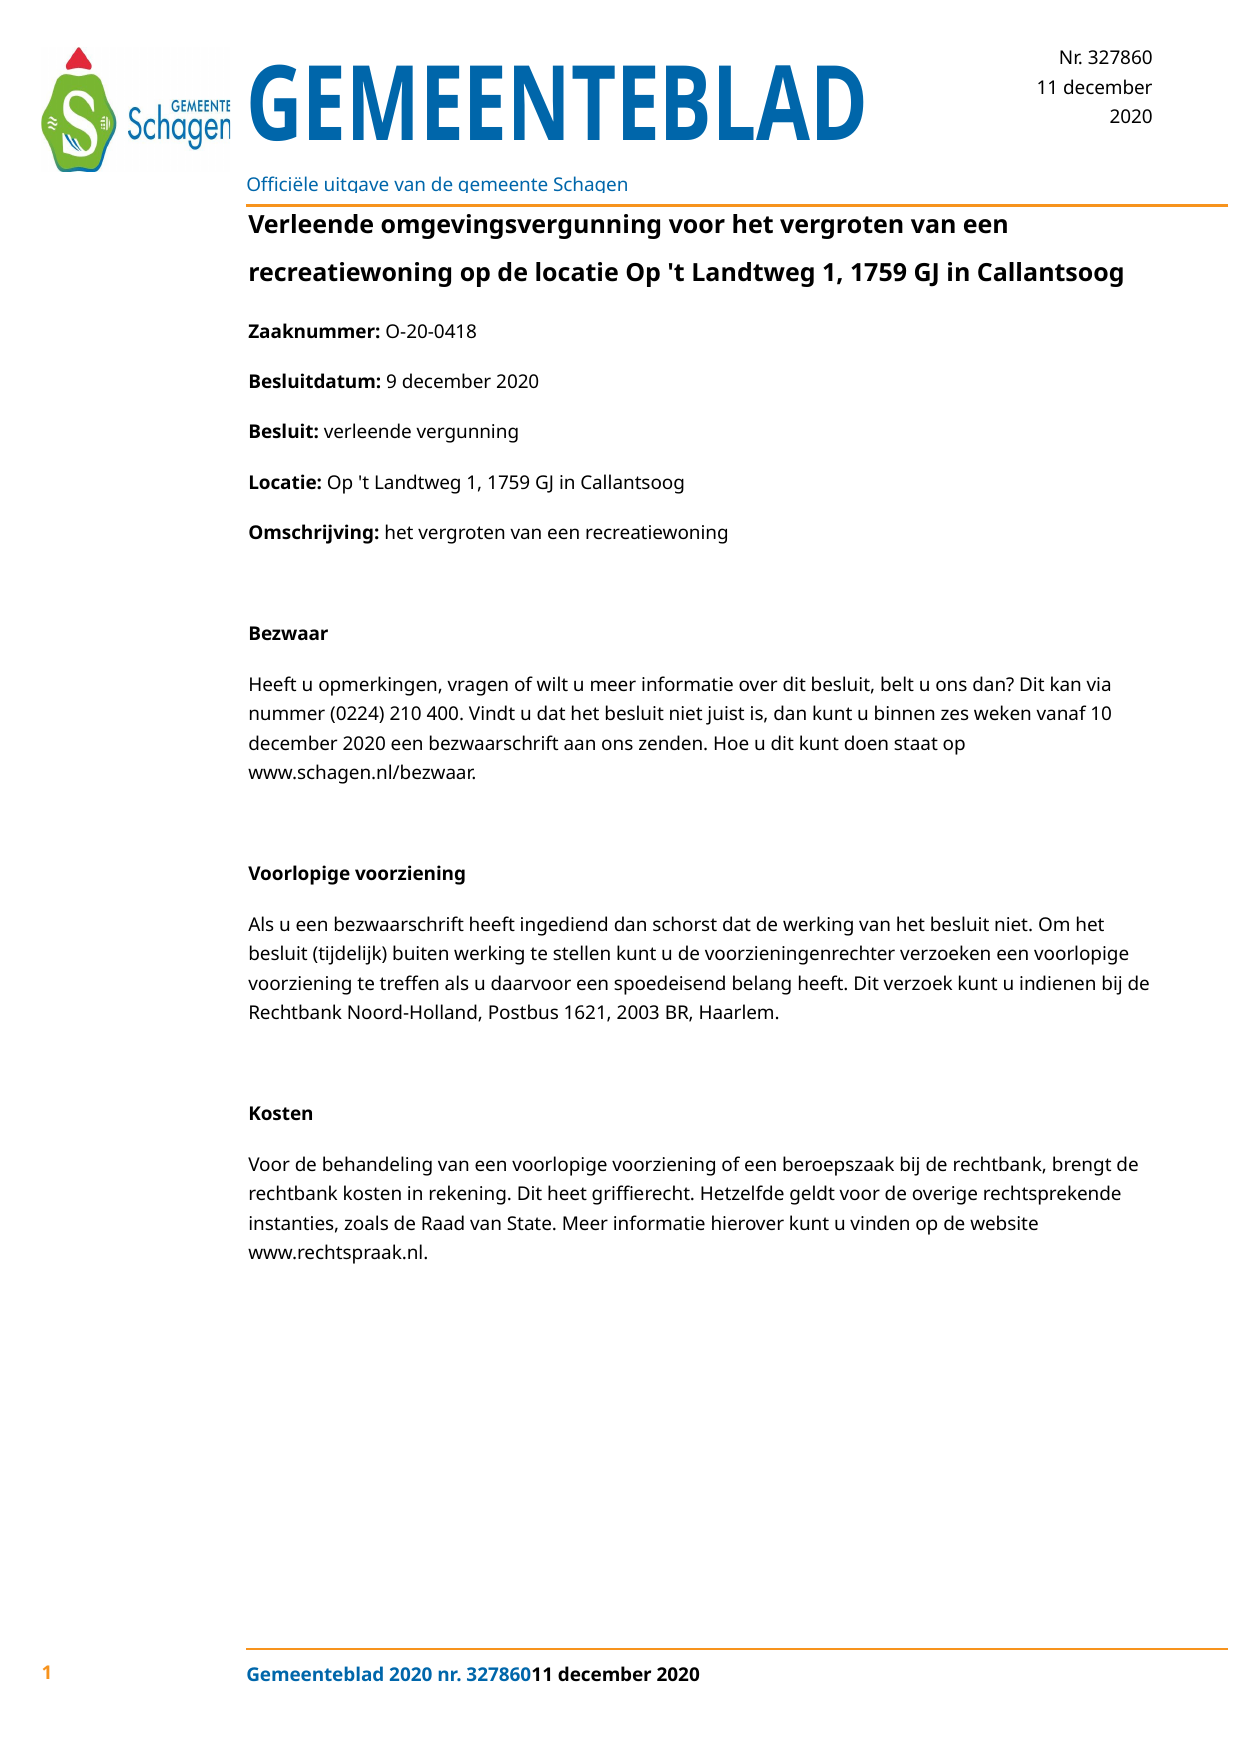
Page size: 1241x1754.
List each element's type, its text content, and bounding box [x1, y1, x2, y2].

text Zaaknummer: O-20-0418 [248, 318, 1152, 344]
text Verleende omgevingsvergunning voor het vergroten van een recreatiewoning op de locatie Op 't Landtweg 1, 1759 GJ in Callantsoog [248, 207, 1152, 288]
text Voorlopige voorziening [248, 860, 1152, 886]
text Bezwaar [248, 620, 1152, 646]
text Als u een bezwaarschrift heeft ingediend dan schorst dat de werking van het besluit niet. Om het besluit (tijdelijk) buiten werking te stellen kunt u de voorzieningenrechter verzoeken een voorlopige voorziening te treffen als u daarvoor een spoedeisend belang heeft. Dit verzoek kunt u indienen bij de Rechtbank Noord-Holland, Postbus 1621, 2003 BR, Haarlem. [248, 911, 1152, 1025]
text Voor de behandeling van een voorlopige voorziening of een beroepszaak bij de rechtbank, brengt de rechtbank kosten in rekening. Dit heet griffierecht. Hetzelfde geldt voor de overige rechtsprekende instanties, zoals de Raad van State. Meer informatie hierover kunt u vinden op de website www.rechtspraak.nl. [248, 1151, 1152, 1265]
text Besluitdatum: 9 december 2020 [248, 368, 1152, 394]
text Omschrijving: het vergroten van een recreatiewoning [248, 519, 1152, 545]
text Heeft u opmerkingen, vragen of wilt u meer informatie over dit besluit, belt u ons dan? Dit kan via nummer (0224) 210 400. Vindt u dat het besluit niet juist is, dan kunt u binnen zes weken vanaf 10 december 2020 een bezwaarschrift aan ons zenden. Hoe u dit kunt doen staat op www.schagen.nl/bezwaar. [248, 671, 1152, 785]
text Locatie: Op 't Landtweg 1, 1759 GJ in Callantsoog [248, 469, 1152, 495]
text Kosten [248, 1100, 1152, 1126]
picture [41, 47, 231, 172]
text Besluit: verleende vergunning [248, 419, 1152, 444]
